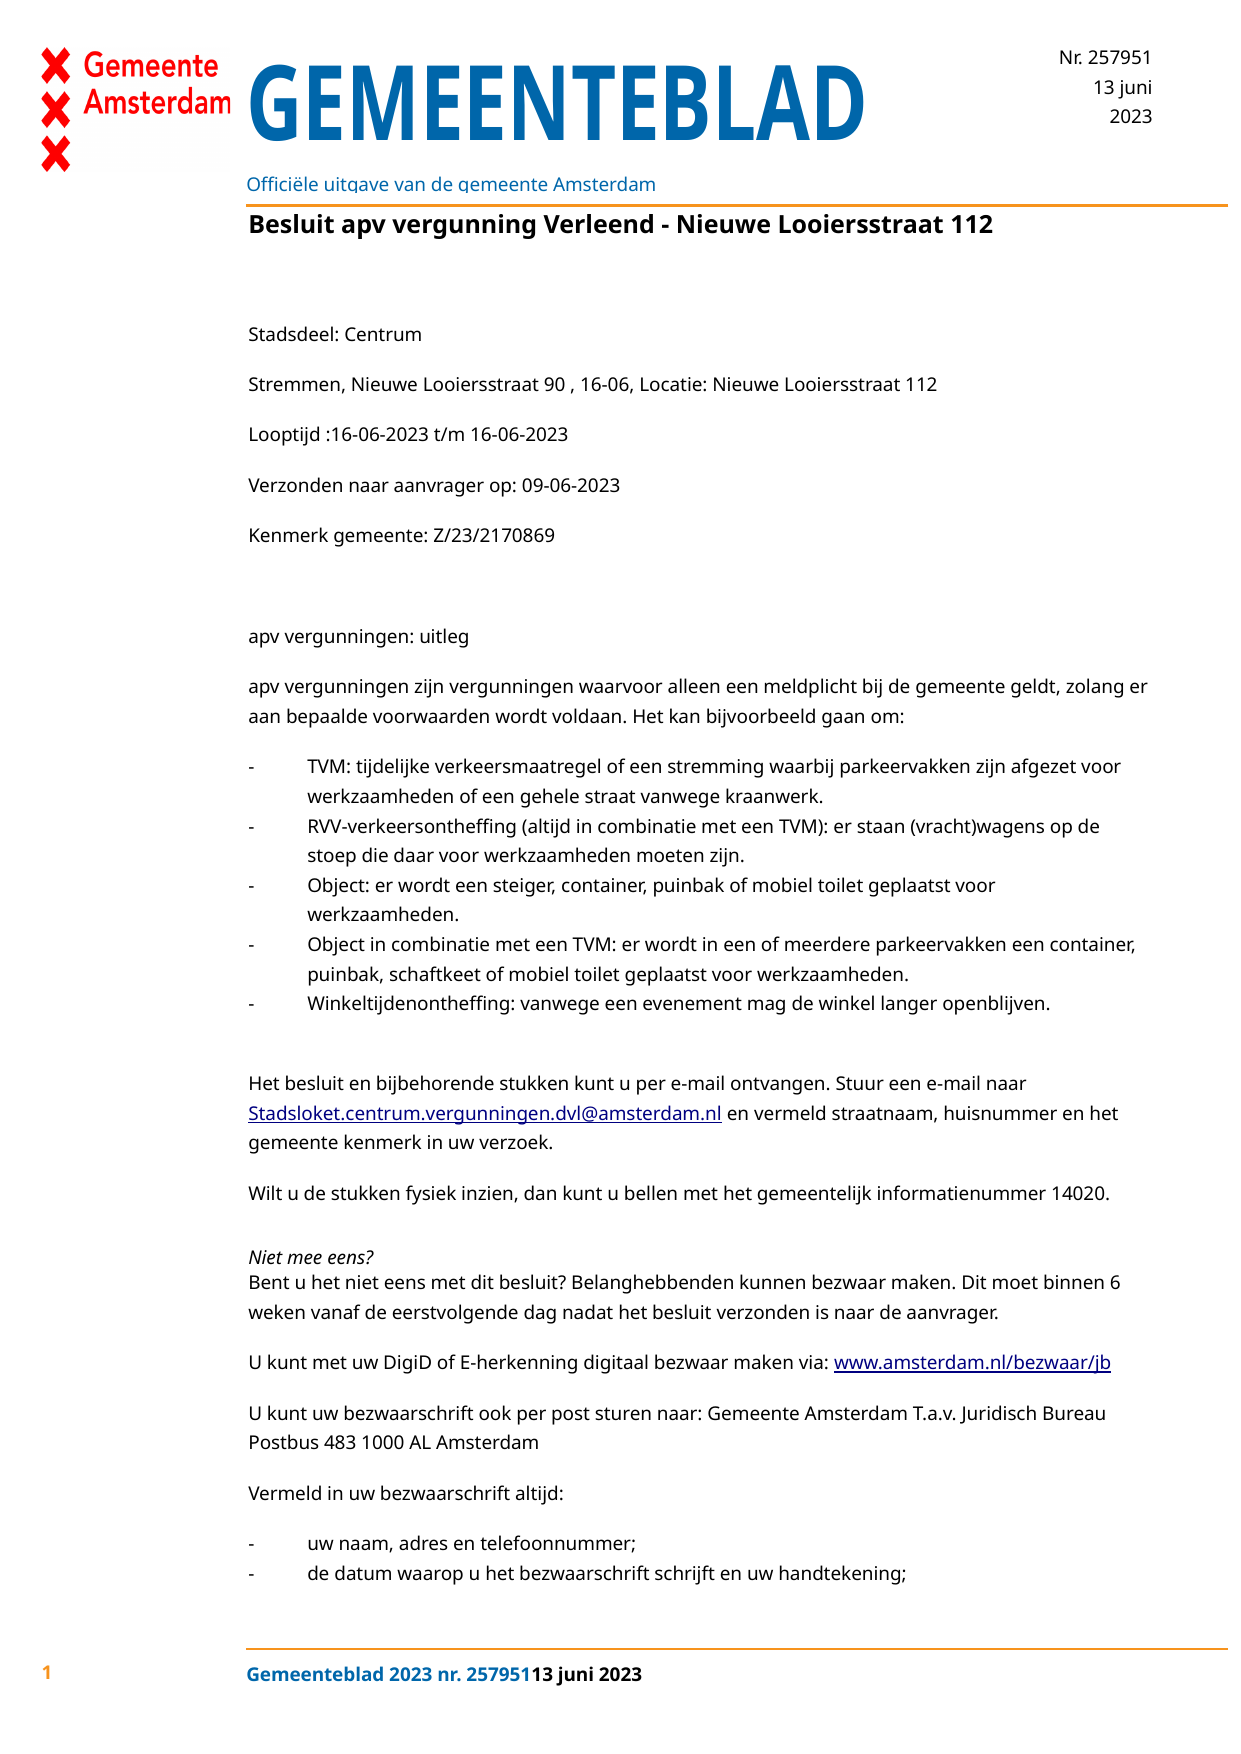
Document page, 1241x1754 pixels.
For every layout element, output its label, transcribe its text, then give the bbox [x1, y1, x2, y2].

text apv vergunningen zijn vergunningen waarvoor alleen een meldplicht bij de gemeente geldt, zolang er aan bepaalde voorwaarden wordt voldaan. Het kan bijvoorbeeld gaan om: [248, 674, 1152, 729]
text U kunt met uw DigiD of E-herkenning digitaal bezwaar maken via: www.amsterdam.nl/bezwaar/jb [248, 1349, 1152, 1375]
text Vermeld in uw bezwaarschrift altijd: [248, 1480, 1152, 1506]
list uw naam, adres en telefoonnummer; [248, 1530, 1152, 1556]
text Niet mee eens? [248, 1244, 1152, 1269]
text apv vergunningen: uitleg [248, 623, 1152, 649]
text Stadsdeel: Centrum [248, 321, 1152, 346]
text U kunt uw bezwaarschrift ook per post sturen naar: Gemeente Amsterdam T.a.v. Juridisch Bureau Postbus 483 1000 AL Amsterdam [248, 1400, 1152, 1455]
list de datum waarop u het bezwaarschrift schrijft en uw handtekening; [248, 1560, 1152, 1586]
list Winkeltijdenontheffing: vanwege een evenement mag de winkel langer openblijven. [248, 990, 1152, 1016]
text Kenmerk gemeente: Z/23/2170869 [248, 522, 1152, 548]
text Stremmen, Nieuwe Looiersstraat 90 , 16-06, Locatie: Nieuwe Looiersstraat 112 [248, 371, 1152, 397]
text Het besluit en bijbehorende stukken kunt u per e-mail ontvangen. Stuur een e-mail naar Stadsloket.centrum.vergunningen.dvl@amsterdam.nl en vermeld straatnaam, huisnummer en het gemeente kenmerk in uw verzoek. [248, 1070, 1152, 1155]
text Bent u het niet eens met dit besluit? Belanghebbenden kunnen bezwaar maken. Dit moet binnen 6 weken vanaf de eerstvolgende dag nadat het besluit verzonden is naar de aanvrager. [248, 1269, 1152, 1325]
text Besluit apv vergunning Verleend - Nieuwe Looiersstraat 112 [248, 207, 1152, 241]
text Wilt u de stukken fysiek inzien, dan kunt u bellen met het gemeentelijk informatienummer 14020. [248, 1180, 1152, 1206]
list Object in combinatie met een TVM: er wordt in een of meerdere parkeervakken een container, puinbak, schaftkeet of mobiel toilet geplaatst voor werkzaamheden. [248, 931, 1152, 986]
text Verzonden naar aanvrager op: 09-06-2023 [248, 472, 1152, 498]
text Looptijd :16-06-2023 t/m 16-06-2023 [248, 422, 1152, 447]
list TVM: tijdelijke verkeersmaatregel of een stremming waarbij parkeervakken zijn afgezet voor werkzaamheden of een gehele straat vanwege kraanwerk. [248, 754, 1152, 809]
list RVV-verkeersontheffing (altijd in combinatie met een TVM): er staan (vracht)wagens op de stoep die daar voor werkzaamheden moeten zijn. [248, 813, 1152, 868]
picture [41, 47, 231, 172]
list Object: er wordt een steiger, container, puinbak of mobiel toilet geplaatst voor werkzaamheden. [248, 872, 1152, 927]
